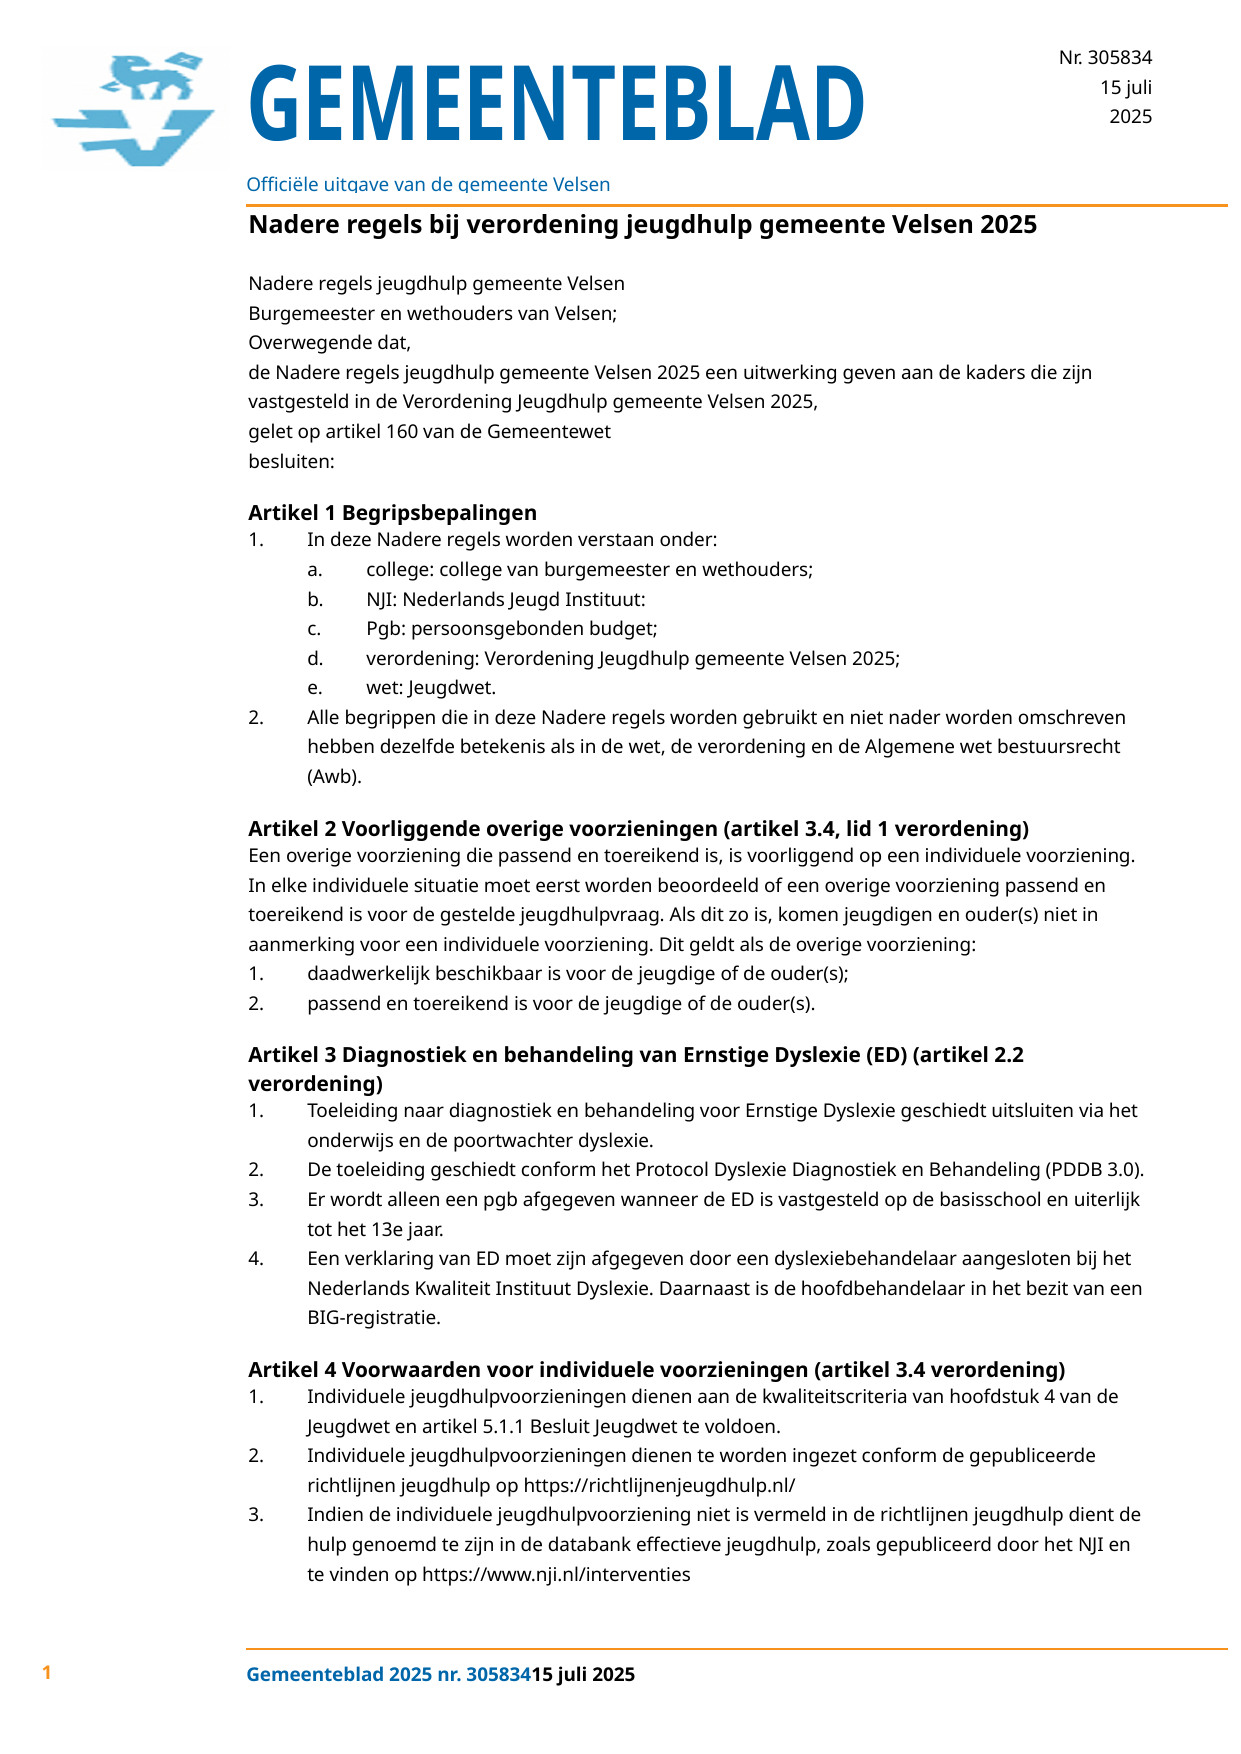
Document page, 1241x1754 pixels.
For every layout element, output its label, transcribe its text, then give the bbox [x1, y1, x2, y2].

list daadwerkelijk beschikbaar is voor de jeugdige of de ouder(s); [248, 961, 1152, 986]
list NJI: Nederlands Jeugd Instituut: [307, 586, 1152, 612]
list Individuele jeugdhulpvoorzieningen dienen te worden ingezet conform de gepubliceerde richtlijnen jeugdhulp op https://richtlijnenjeugdhulp.nl/ [248, 1442, 1152, 1498]
list De toeleiding geschiedt conform het Protocol Dyslexie Diagnostiek en Behandeling (PDDB 3.0). [248, 1157, 1152, 1182]
list In deze Nadere regels worden verstaan onder: [248, 527, 1152, 552]
list Indien de individuele jeugdhulpvoorziening niet is vermeld in de richtlijnen jeugdhulp dient de hulp genoemd te zijn in de databank effectieve jeugdhulp, zoals gepubliceerd door het NJI en te vinden op https://www.nji.nl/interventies [248, 1502, 1152, 1587]
list Toeleiding naar diagnostiek en behandeling voor Ernstige Dyslexie geschiedt uitsluiten via het onderwijs en de poortwachter dyslexie. [248, 1097, 1152, 1153]
list college: college van burgemeester en wethouders; [307, 556, 1152, 582]
text Artikel 1 Begripsbepalingen [248, 498, 1152, 527]
text Artikel 3 Diagnostiek en behandeling van Ernstige Dyslexie (ED) (artikel 2.2 verordening) [248, 1041, 1152, 1097]
text gelet op artikel 160 van de Gemeentewet [248, 418, 1152, 444]
list passend en toereikend is voor de jeugdige of de ouder(s). [248, 990, 1152, 1016]
text Een overige voorziening die passend en toereikend is, is voorliggend op een individuele voorziening. In elke individuele situatie moet eerst worden beoordeeld of een overige voorziening passend en toereikend is voor de gestelde jeugdhulpvraag. Als dit zo is, komen jeugdigen en ouder(s) niet in aanmerking voor een individuele voorziening. Dit geldt als de overige voorziening: [248, 842, 1152, 957]
list Pgb: persoonsgebonden budget; [307, 615, 1152, 641]
text besluiten: [248, 448, 1152, 473]
picture [41, 47, 231, 172]
text Nadere regels bij verordening jeugdhulp gemeente Velsen 2025 [248, 207, 1152, 241]
text Burgemeester en wethouders van Velsen; [248, 300, 1152, 326]
text Artikel 2 Voorliggende overige voorzieningen (artikel 3.4, lid 1 verordening) [248, 814, 1152, 842]
text de Nadere regels jeugdhulp gemeente Velsen 2025 een uitwerking geven aan de kaders die zijn vastgesteld in de Verordening Jeugdhulp gemeente Velsen 2025, [248, 359, 1152, 414]
list Individuele jeugdhulpvoorzieningen dienen aan de kwaliteitscriteria van hoofdstuk 4 van de Jeugdwet en artikel 5.1.1 Besluit Jeugdwet te voldoen. [248, 1383, 1152, 1439]
list Alle begrippen die in deze Nadere regels worden gebruikt en niet nader worden omschreven hebben dezelfde betekenis als in de wet, de verordening en de Algemene wet bestuursrecht (Awb). [248, 704, 1152, 789]
list verordening: Verordening Jeugdhulp gemeente Velsen 2025; [307, 645, 1152, 671]
text Overwegende dat, [248, 329, 1152, 355]
text Nadere regels jeugdhulp gemeente Velsen [248, 270, 1152, 296]
list Een verklaring van ED moet zijn afgegeven door een dyslexiebehandelaar aangesloten bij het Nederlands Kwaliteit Instituut Dyslexie. Daarnaast is de hoofdbehandelaar in het bezit van een BIG-registratie. [248, 1245, 1152, 1330]
list Er wordt alleen een pgb afgegeven wanneer de ED is vastgesteld op de basisschool en uiterlijk tot het 13e jaar. [248, 1186, 1152, 1241]
text Artikel 4 Voorwaarden voor individuele voorzieningen (artikel 3.4 verordening) [248, 1355, 1152, 1383]
list wet: Jeugdwet. [307, 674, 1152, 700]
